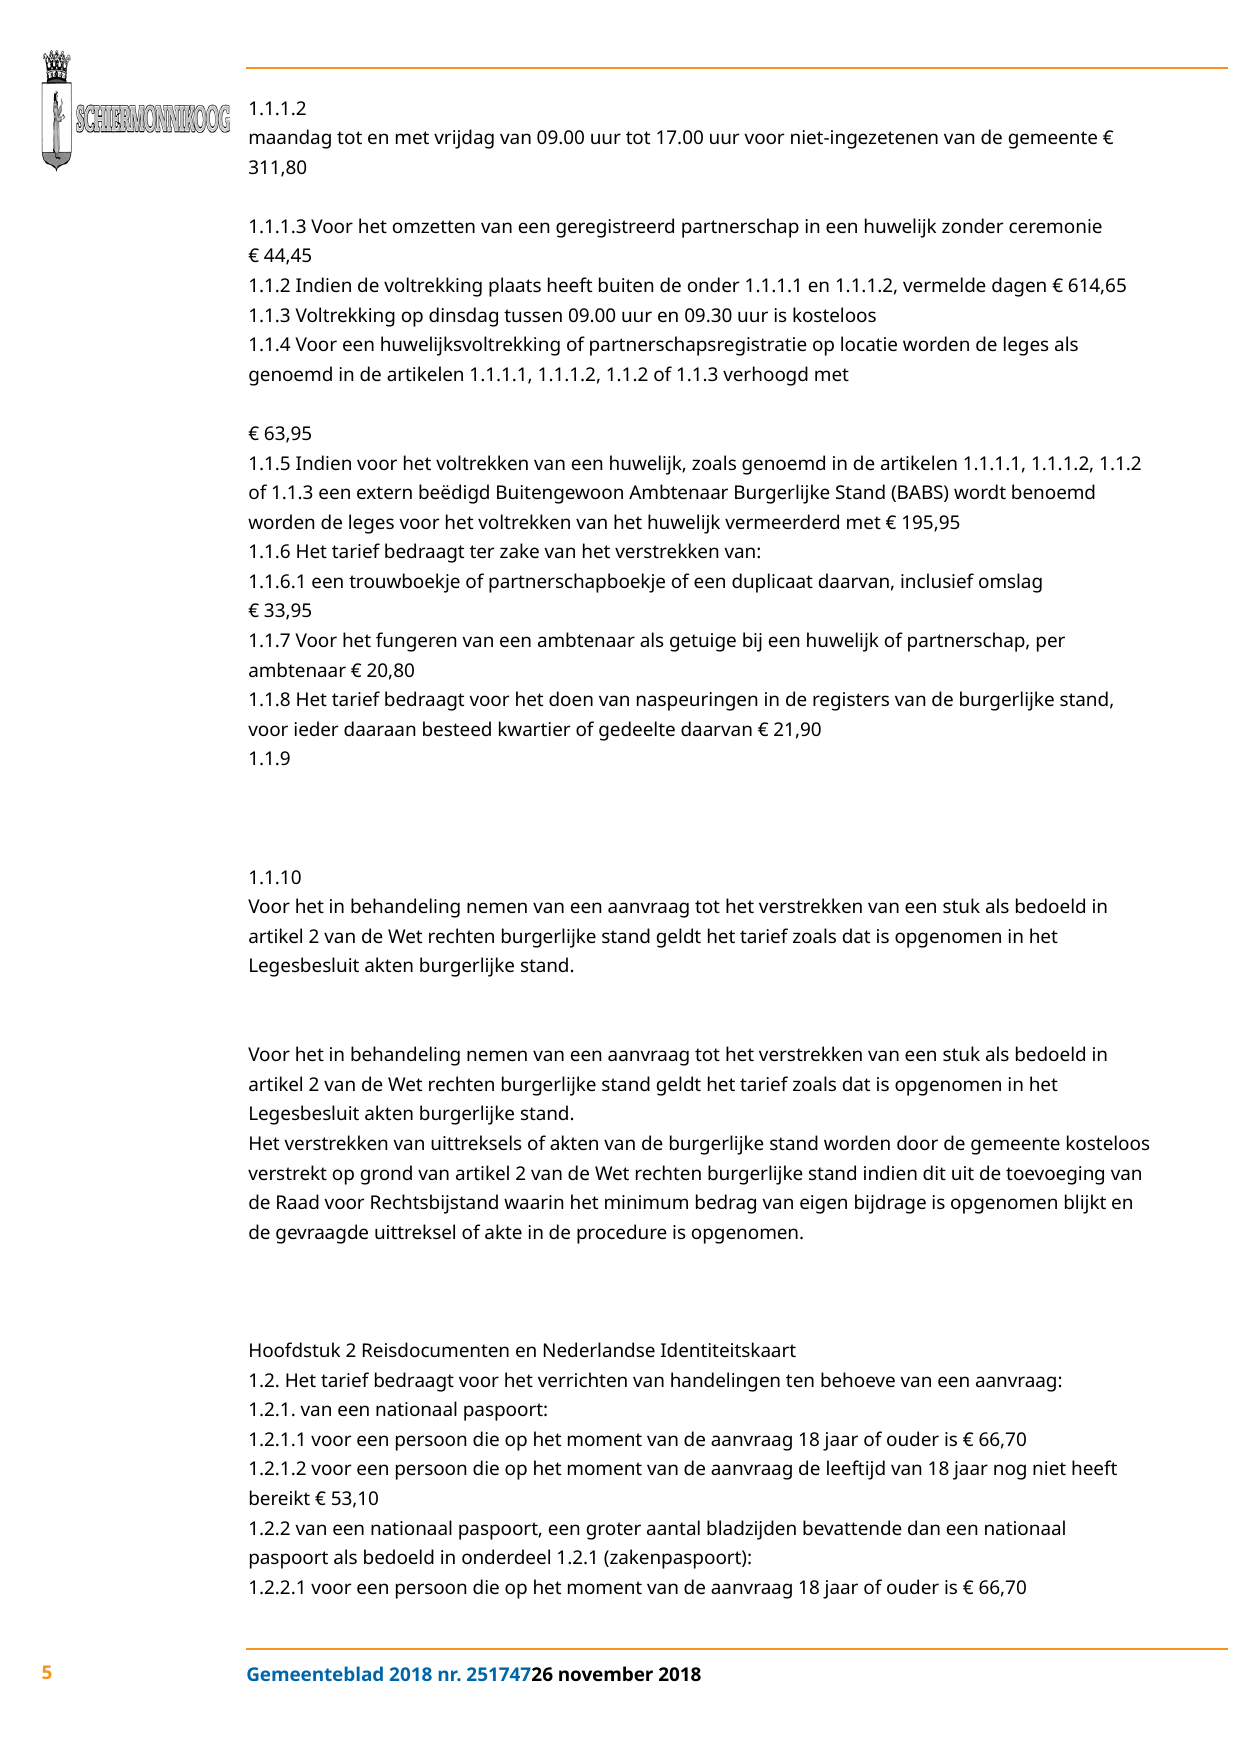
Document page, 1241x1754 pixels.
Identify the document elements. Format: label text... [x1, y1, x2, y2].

text 1.1.4 Voor een huwelijksvoltrekking of partnerschapsregistratie op locatie worden de leges als genoemd in de artikelen 1.1.1.1, 1.1.1.2, 1.1.2 of 1.1.3 verhoogd met [248, 331, 1152, 387]
text 1.1.1.2 [248, 95, 1152, 121]
text Het verstrekken van uittreksels of akten van de burgerlijke stand worden door de gemeente kosteloos verstrekt op grond van artikel 2 van de Wet rechten burgerlijke stand indien dit uit de toevoeging van de Raad voor Rechtsbijstand waarin het minimum bedrag van eigen bijdrage is opgenomen blijkt en de gevraagde uittreksel of akte in de procedure is opgenomen. [248, 1130, 1152, 1245]
text 1.2. Het tarief bedraagt voor het verrichten van handelingen ten behoeve van een aanvraag: [248, 1367, 1152, 1393]
text 1.1.3 Voltrekking op dinsdag tussen 09.00 uur en 09.30 uur is kosteloos [248, 302, 1152, 328]
text 1.2.1.2 voor een persoon die op het moment van de aanvraag de leeftijd van 18 jaar nog niet heeft bereikt € 53,10 [248, 1456, 1152, 1511]
text 1.1.6.1 een trouwboekje of partnerschapboekje of een duplicaat daarvan, inclusief omslag [248, 568, 1152, 594]
text 1.1.6 Het tarief bedraagt ter zake van het verstrekken van: [248, 538, 1152, 564]
text 1.2.1. van een nationaal paspoort: [248, 1396, 1152, 1422]
text 1.1.8 Het tarief bedraagt voor het doen van naspeuringen in de registers van de burgerlijke stand, voor ieder daaraan besteed kwartier of gedeelte daarvan € 21,90 [248, 686, 1152, 742]
text 1.1.9 [248, 746, 1152, 771]
text € 44,45 [248, 243, 1152, 268]
text 1.2.1.1 voor een persoon die op het moment van de aanvraag 18 jaar of ouder is € 66,70 [248, 1426, 1152, 1452]
text Voor het in behandeling nemen van een aanvraag tot het verstrekken van een stuk als bedoeld in artikel 2 van de Wet rechten burgerlijke stand geldt het tarief zoals dat is opgenomen in het Legesbesluit akten burgerlijke stand. [248, 1041, 1152, 1126]
text 1.1.5 Indien voor het voltrekken van een huwelijk, zoals genoemd in de artikelen 1.1.1.1, 1.1.1.2, 1.1.2 of 1.1.3 een extern beëdigd Buitengewoon Ambtenaar Burgerlijke Stand (BABS) wordt benoemd worden de leges voor het voltrekken van het huwelijk vermeerderd met € 195,95 [248, 450, 1152, 535]
text 1.1.10 [248, 864, 1152, 890]
text € 63,95 [248, 420, 1152, 446]
text Voor het in behandeling nemen van een aanvraag tot het verstrekken van een stuk als bedoeld in artikel 2 van de Wet rechten burgerlijke stand geldt het tarief zoals dat is opgenomen in het Legesbesluit akten burgerlijke stand. [248, 893, 1152, 978]
text € 33,95 [248, 598, 1152, 623]
text 1.2.2 van een nationaal paspoort, een groter aantal bladzijden bevattende dan een nationaal paspoort als bedoeld in onderdeel 1.2.1 (zakenpaspoort): [248, 1515, 1152, 1570]
text maandag tot en met vrijdag van 09.00 uur tot 17.00 uur voor niet-ingezetenen van de gemeente € 311,80 [248, 124, 1152, 180]
text 1.1.2 Indien de voltrekking plaats heeft buiten de onder 1.1.1.1 en 1.1.1.2, vermelde dagen € 614,65 [248, 272, 1152, 298]
text 1.1.1.3 Voor het omzetten van een geregistreerd partnerschap in een huwelijk zonder ceremonie [248, 213, 1152, 239]
text Hoofdstuk 2 Reisdocumenten en Nederlandse Identiteitskaart [248, 1337, 1152, 1363]
text 1.1.7 Voor het fungeren van een ambtenaar als getuige bij een huwelijk of partnerschap, per ambtenaar € 20,80 [248, 627, 1152, 683]
picture [41, 47, 231, 172]
text 1.2.2.1 voor een persoon die op het moment van de aanvraag 18 jaar of ouder is € 66,70 [248, 1574, 1152, 1600]
